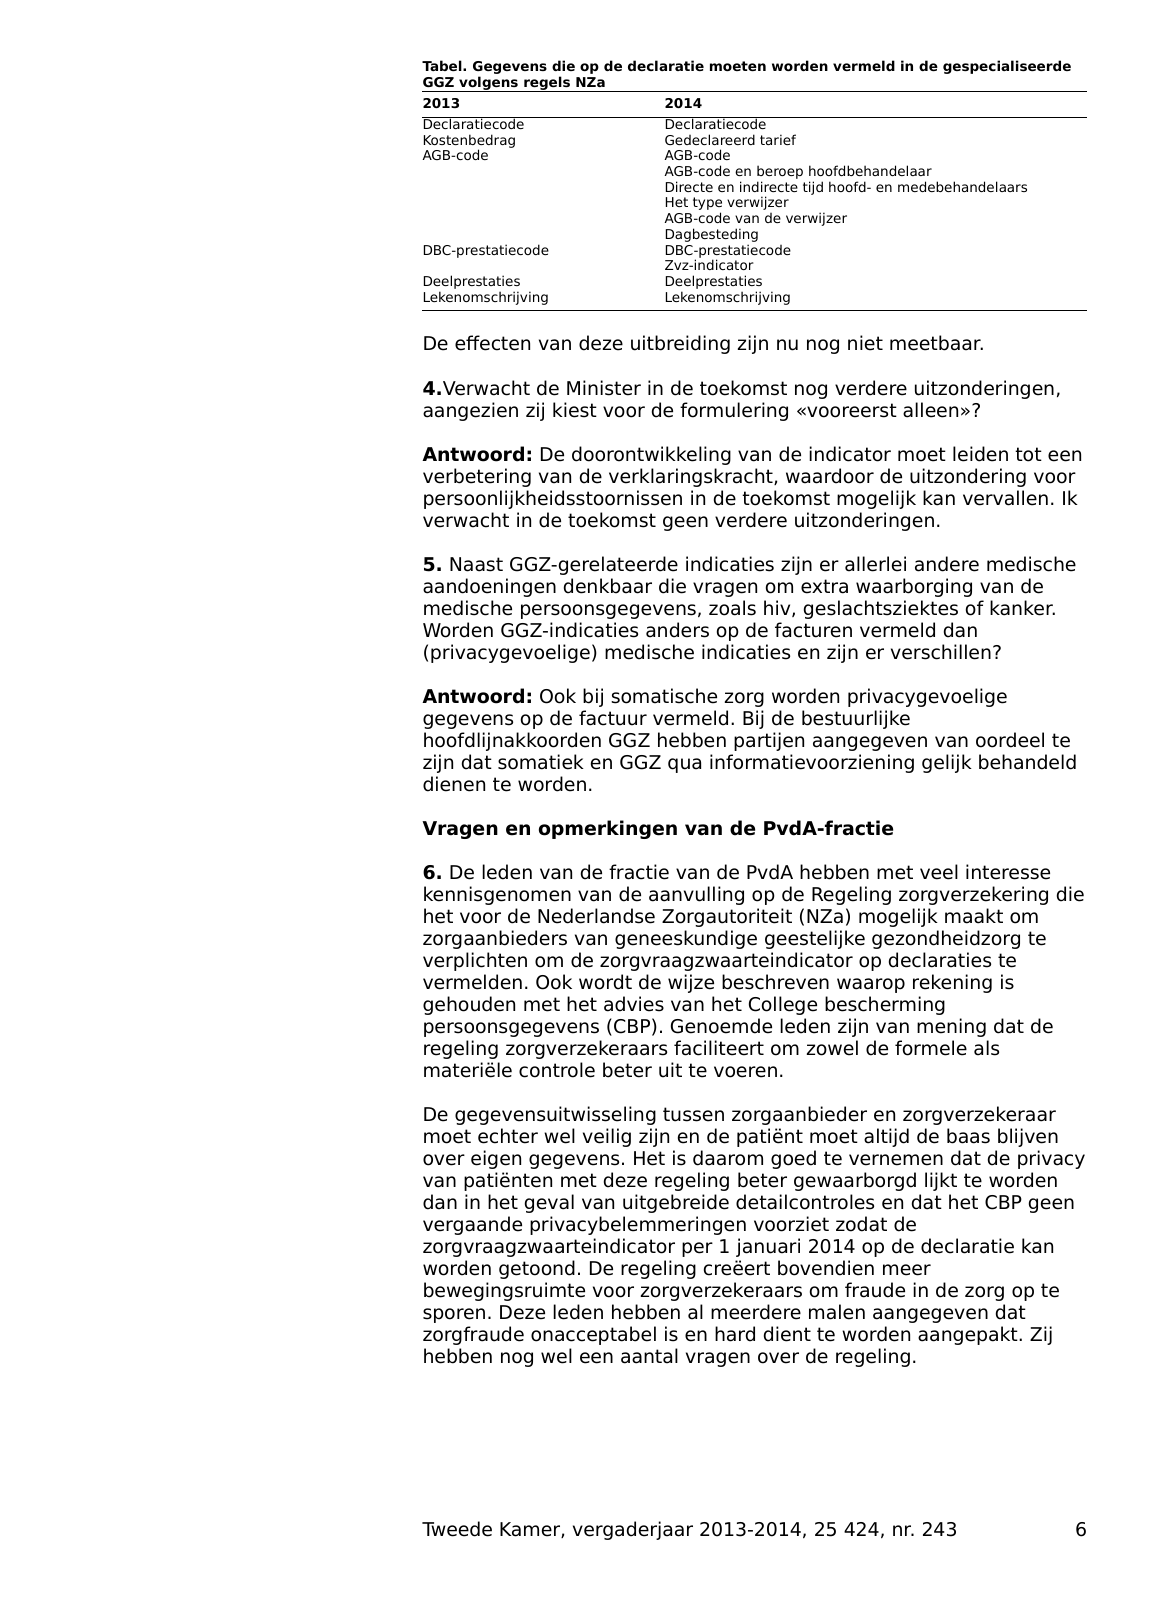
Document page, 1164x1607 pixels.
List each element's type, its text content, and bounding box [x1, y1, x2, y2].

text 5. Naast GGZ-gerelateerde indicaties zijn er allerlei andere medische aandoeningen denkbaar die vragen om extra waarborging van de medische persoonsgegevens, zoals hiv, geslachtsziektes of kanker. Worden GGZ-indicaties anders op de facturen vermeld dan (privacygevoelige) medische indicaties en zijn er verschillen? [422, 554, 1087, 664]
table_cell AGB-code van de verwijzer [659, 211, 1087, 227]
table_cell [422, 180, 658, 195]
table_cell Het type verwijzer [659, 195, 1087, 211]
text 6. De leden van de fractie van de PvdA hebben met veel interesse kennisgenomen van de aanvulling op de Regeling zorgverzekering die het voor de Nederlandse Zorgautoriteit (NZa) mogelijk maakt om zorgaanbieders van geneeskundige geestelijke gezondheidzorg te verplichten om de zorgvraagzwaarteindicator op declaraties te vermelden. Ook wordt de wijze beschreven waarop rekening is gehouden met het advies van het College bescherming persoonsgegevens (CBP). Genoemde leden zijn van mening dat de regeling zorgverzekeraars faciliteert om zowel de formele als materiële controle beter uit te voeren. [422, 862, 1087, 1082]
table_cell Kostenbedrag [422, 133, 658, 148]
table_cell AGB-code [659, 148, 1087, 164]
table_cell [422, 164, 658, 179]
table_cell Declaratiecode [422, 118, 658, 132]
table_cell 2014 [659, 92, 1087, 117]
table_cell [422, 258, 658, 274]
table_cell Gedeclareerd tarief [659, 133, 1087, 148]
table_cell AGB-code en beroep hoofdbehandelaar [659, 164, 1087, 179]
table_cell 2013 [422, 92, 658, 117]
text Antwoord: Ook bij somatische zorg worden privacygevoelige gegevens op de factuur vermeld. Bij de bestuurlijke hoofdlijnakkoorden GGZ hebben partijen aangegeven van oordeel te zijn dat somatiek en GGZ qua informatievoorziening gelijk behandeld dienen te worden. [422, 686, 1087, 796]
table_cell Declaratiecode [659, 118, 1087, 132]
text 4.Verwacht de Minister in de toekomst nog verdere uitzonderingen, aangezien zij kiest voor de formulering «vooreerst alleen»? [422, 377, 1087, 421]
table_cell Lekenomschrijving [659, 290, 1087, 310]
text De gegevensuitwisseling tussen zorgaanbieder en zorgverzekeraar moet echter wel veilig zijn en de patiënt moet altijd de baas blijven over eigen gegevens. Het is daarom goed te vernemen dat de privacy van patiënten met deze regeling beter gewaarborgd lijkt te worden dan in het geval van uitgebreide detailcontroles en dat het CBP geen vergaande privacybelemmeringen voorziet zodat de zorgvraagzwaarteindicator per 1 januari 2014 op de declaratie kan worden getoond. De regeling creëert bovendien meer bewegingsruimte voor zorgverzekeraars om fraude in de zorg op te sporen. Deze leden hebben al meerdere malen aangegeven dat zorgfraude onacceptabel is en hard dient te worden aangepakt. Zij hebben nog wel een aantal vragen over de regeling. [422, 1104, 1087, 1368]
table_cell DBC-prestatiecode [659, 243, 1087, 258]
table_cell AGB-code [422, 148, 658, 164]
table_cell Deelprestaties [422, 274, 658, 290]
text Antwoord: De doorontwikkeling van de indicator moet leiden tot een verbetering van de verklaringskracht, waardoor de uitzondering voor persoonlijkheidsstoornissen in de toekomst mogelijk kan vervallen. Ik verwacht in de toekomst geen verdere uitzonderingen. [422, 444, 1087, 532]
subtitle Vragen en opmerkingen van de PvdA-fractie [422, 818, 1087, 840]
table_cell Dagbesteding [659, 227, 1087, 242]
table_cell Zvz-indicator [659, 258, 1087, 274]
table_cell Directe en indirecte tijd hoofd- en medebehandelaars [659, 180, 1087, 195]
table_header Tabel. Gegevens die op de declaratie moeten worden vermeld in de gespecialiseerde GGZ volgens regels NZa [422, 59, 1087, 91]
text De effecten van deze uitbreiding zijn nu nog niet meetbaar. [422, 333, 1087, 355]
table_cell Lekenomschrijving [422, 290, 658, 310]
table_cell [422, 227, 658, 242]
table_cell DBC-prestatiecode [422, 243, 658, 258]
table_cell Deelprestaties [659, 274, 1087, 290]
table_cell [422, 211, 658, 227]
table_cell [422, 195, 658, 211]
